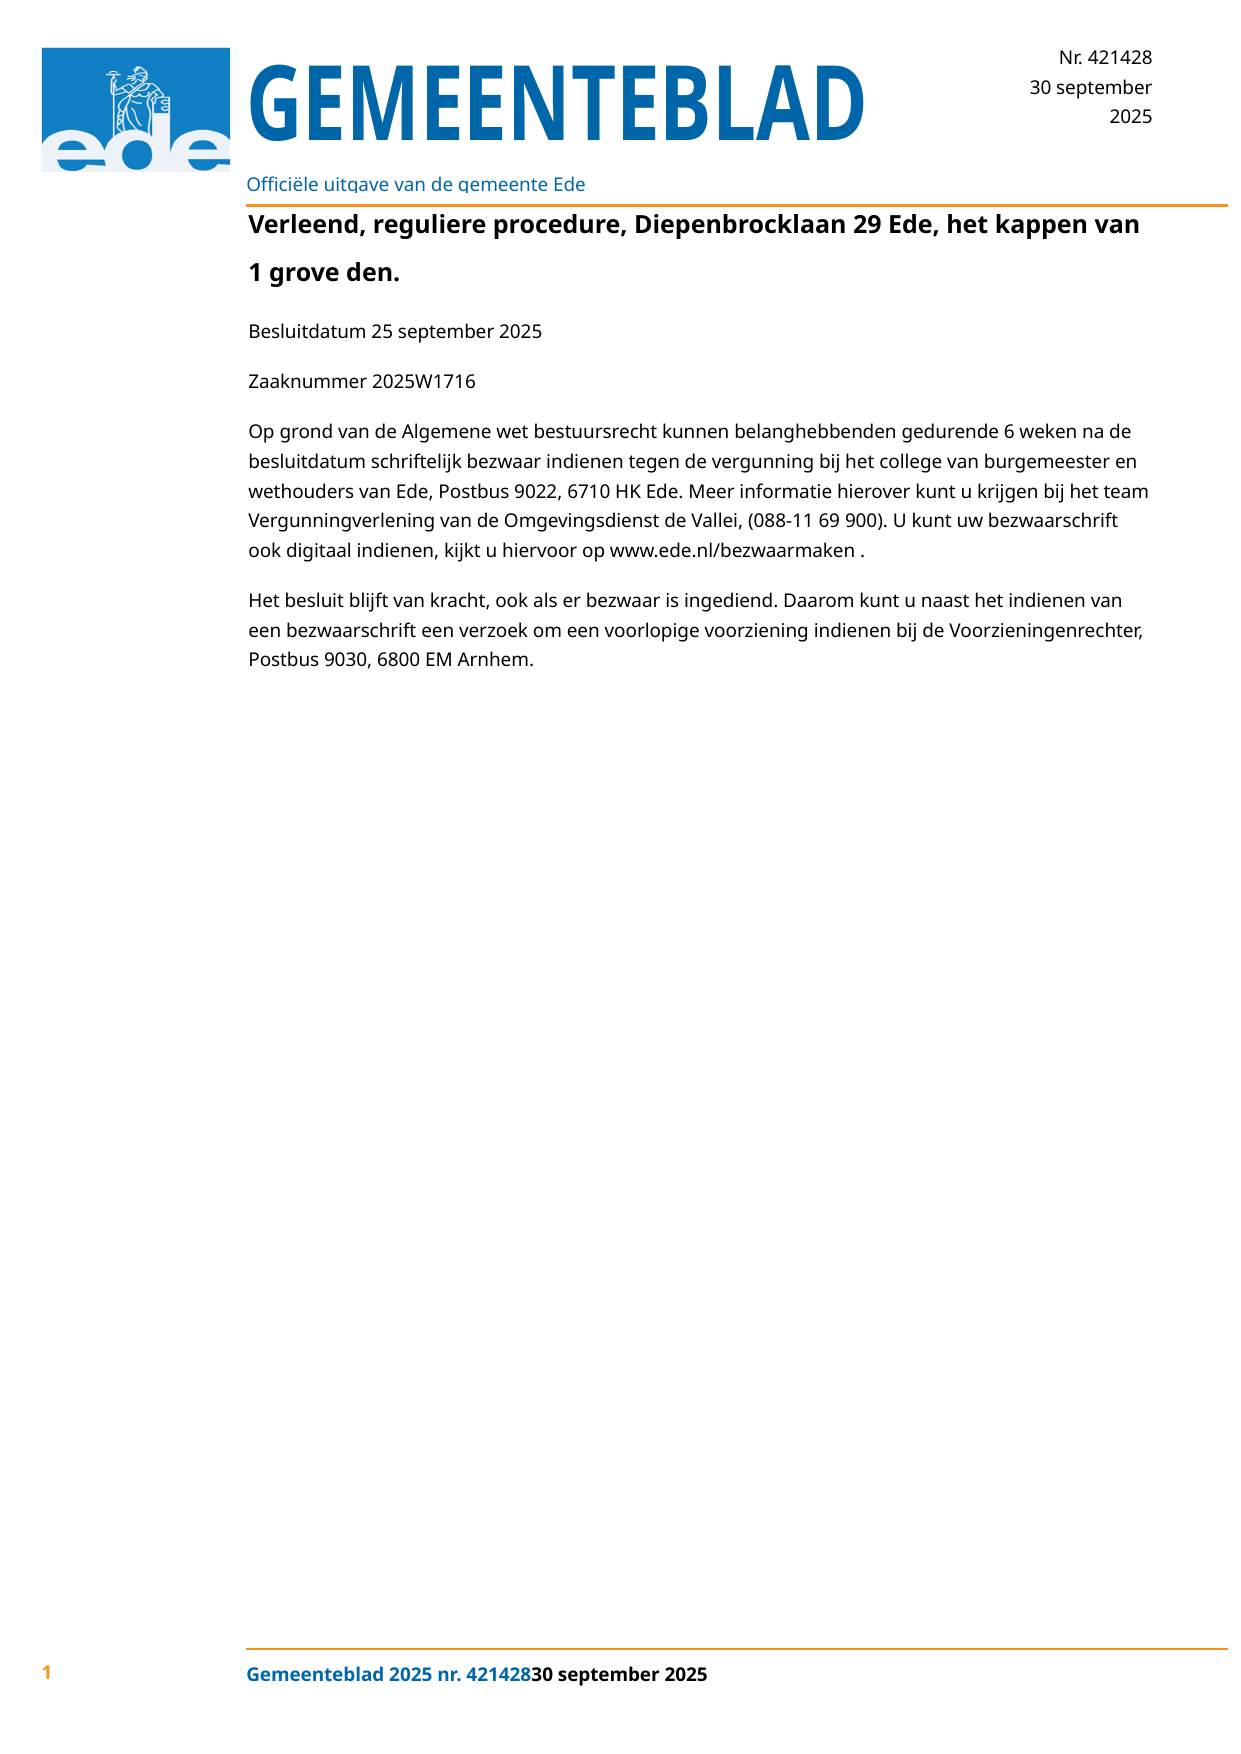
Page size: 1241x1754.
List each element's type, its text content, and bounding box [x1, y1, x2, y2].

picture [41, 47, 231, 172]
text Verleend, reguliere procedure, Diepenbrocklaan 29 Ede, het kappen van 1 grove den. [248, 207, 1152, 288]
text Besluitdatum 25 september 2025 [248, 318, 1152, 344]
text Zaaknummer 2025W1716 [248, 368, 1152, 394]
text Het besluit blijft van kracht, ook als er bezwaar is ingediend. Daarom kunt u naast het indienen van een bezwaarschrift een verzoek om een voorlopige voorziening indienen bij de Voorzieningenrechter, Postbus 9030, 6800 EM Arnhem. [248, 587, 1152, 672]
text Op grond van de Algemene wet bestuursrecht kunnen belanghebbenden gedurende 6 weken na de besluitdatum schriftelijk bezwaar indienen tegen de vergunning bij het college van burgemeester en wethouders van Ede, Postbus 9022, 6710 HK Ede. Meer informatie hierover kunt u krijgen bij het team Vergunningverlening van de Omgevingsdienst de Vallei, (088-11 69 900). U kunt uw bezwaarschrift ook digitaal indienen, kijkt u hiervoor op www.ede.nl/bezwaarmaken . [248, 419, 1152, 563]
